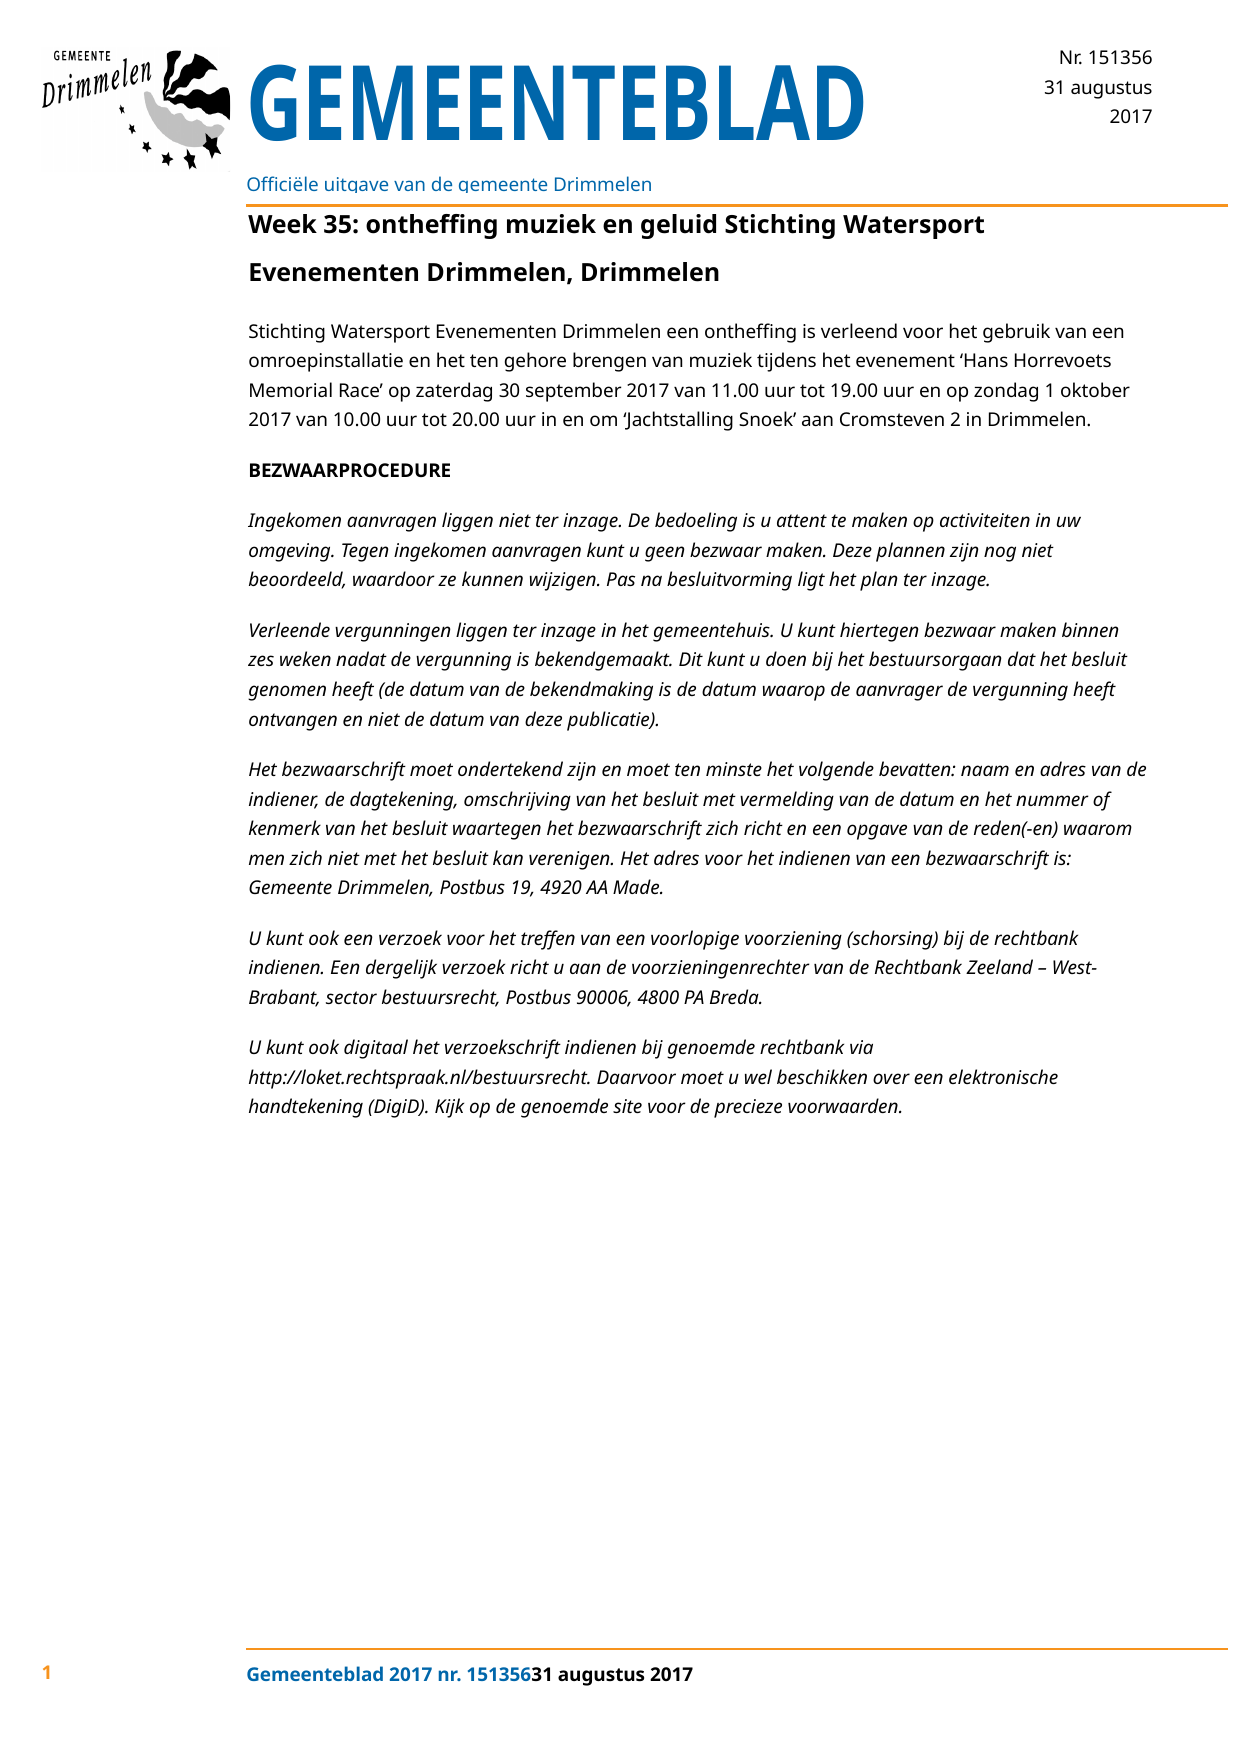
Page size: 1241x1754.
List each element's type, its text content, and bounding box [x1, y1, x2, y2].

text U kunt ook een verzoek voor het treffen van een voorlopige voorziening (schorsing) bij de rechtbank indienen. Een dergelijk verzoek richt u aan de voorzieningenrechter van de Rechtbank Zeeland – West-Brabant, sector bestuursrecht, Postbus 90006, 4800 PA Breda. [248, 925, 1152, 1010]
text Ingekomen aanvragen liggen niet ter inzage. De bedoeling is u attent te maken op activiteiten in uw omgeving. Tegen ingekomen aanvragen kunt u geen bezwaar maken. Deze plannen zijn nog niet beoordeeld, waardoor ze kunnen wijzigen. Pas na besluitvorming ligt het plan ter inzage. [248, 507, 1152, 592]
text Stichting Watersport Evenementen Drimmelen een ontheffing is verleend voor het gebruik van een omroepinstallatie en het ten gehore brengen van muziek tijdens het evenement ‘Hans Horrevoets Memorial Race’ op zaterdag 30 september 2017 van 11.00 uur tot 19.00 uur en op zondag 1 oktober 2017 van 10.00 uur tot 20.00 uur in en om ‘Jachtstalling Snoek’ aan Cromsteven 2 in Drimmelen. [248, 318, 1152, 432]
text Week 35: ontheffing muziek en geluid Stichting Watersport Evenementen Drimmelen, Drimmelen [248, 207, 1152, 288]
text U kunt ook digitaal het verzoekschrift indienen bij genoemde rechtbank via http://loket.rechtspraak.nl/bestuursrecht. Daarvoor moet u wel beschikken over een elektronische handtekening (DigiD). Kijk op de genoemde site voor de precieze voorwaarden. [248, 1034, 1152, 1119]
picture [41, 47, 231, 172]
text Verleende vergunningen liggen ter inzage in het gemeentehuis. U kunt hiertegen bezwaar maken binnen zes weken nadat de vergunning is bekendgemaakt. Dit kunt u doen bij het bestuursorgaan dat het besluit genomen heeft (de datum van de bekendmaking is de datum waarop de aanvrager de vergunning heeft ontvangen en niet de datum van deze publicatie). [248, 617, 1152, 732]
text Het bezwaarschrift moet ondertekend zijn en moet ten minste het volgende bevatten: naam en adres van de indiener, de dagtekening, omschrijving van het besluit met vermelding van de datum en het nummer of kenmerk van het besluit waartegen het bezwaarschrift zich richt en een opgave van de reden(-en) waarom men zich niet met het besluit kan verenigen. Het adres voor het indienen van een bezwaarschrift is: Gemeente Drimmelen, Postbus 19, 4920 AA Made. [248, 756, 1152, 900]
text BEZWAARPROCEDURE [248, 457, 1152, 483]
